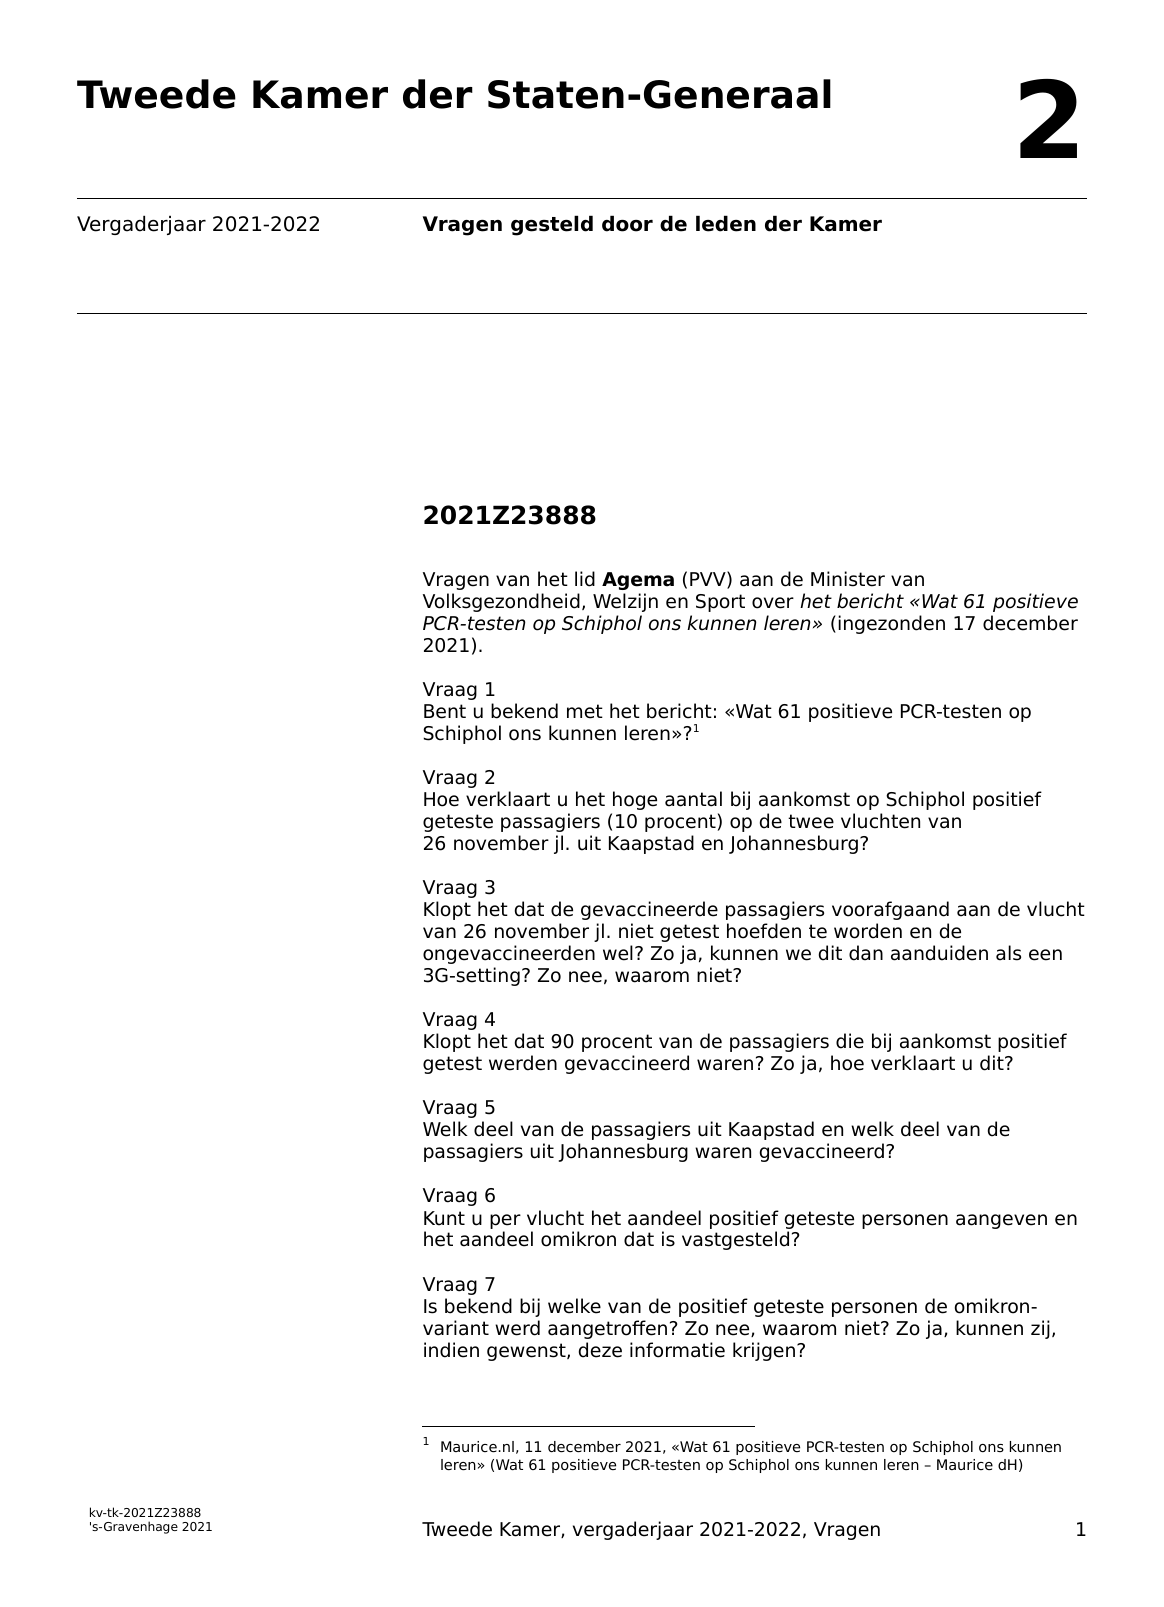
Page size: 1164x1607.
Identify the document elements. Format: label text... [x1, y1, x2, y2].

text Vraag 3 [422, 877, 1087, 899]
text Is bekend bij welke van de positief geteste personen de omikron-variant werd aangetroffen? Zo nee, waarom niet? Zo ja, kunnen zij, indien gewenst, deze informatie krijgen? [422, 1296, 1087, 1361]
text Hoe verklaart u het hoge aantal bij aankomst op Schiphol positief geteste passagiers (10 procent) op de twee vluchten van 26 november jl. uit Kaapstad en Johannesburg? [422, 789, 1087, 855]
text Vraag 1 [422, 679, 1087, 701]
table_cell Vragen gesteld door de leden der Kamer [422, 199, 1087, 313]
text Kunt u per vlucht het aandeel positief geteste personen aangeven en het aandeel omikron dat is vastgesteld? [422, 1207, 1087, 1251]
text Bent u bekend met het bericht: «Wat 61 positieve PCR-testen op Schiphol ons kunnen leren»? [422, 701, 1087, 745]
text Vraag 5 [422, 1097, 1087, 1119]
table_header 2 [886, 59, 1087, 198]
text kv-tk-2021Z23888 [88, 1506, 323, 1520]
text Maurice.nl, 11 december 2021, «Wat 61 positieve PCR-testen op Schiphol ons kunnen leren» (Wat 61 positieve PCR-testen op Schiphol ons kunnen leren – Maurice dH) [422, 1435, 1087, 1474]
text Vraag 6 [422, 1185, 1087, 1207]
text Welk deel van de passagiers uit Kaapstad en welk deel van de passagiers uit Johannesburg waren gevaccineerd? [422, 1119, 1087, 1163]
text 2021Z23888 [422, 501, 1087, 531]
text Vraag 4 [422, 1009, 1087, 1031]
text Vraag 2 [422, 767, 1087, 789]
text 's-Gravenhage 2021 [88, 1520, 323, 1534]
text Vraag 7 [422, 1273, 1087, 1296]
text Vragen van het lid Agema (PVV) aan de Minister van Volksgezondheid, Welzijn en Sport over het bericht «Wat 61 positieve PCR-testen op Schiphol ons kunnen leren» (ingezonden 17 december 2021). [422, 569, 1087, 657]
text Klopt het dat 90 procent van de passagiers die bij aankomst positief getest werden gevaccineerd waren? Zo ja, hoe verklaart u dit? [422, 1031, 1087, 1075]
table_cell Vergaderjaar 2021-2022 [77, 199, 422, 313]
text Klopt het dat de gevaccineerde passagiers voorafgaand aan de vlucht van 26 november jl. niet getest hoefden te worden en de ongevaccineerden wel? Zo ja, kunnen we dit dan aanduiden als een 3G-setting? Zo nee, waarom niet? [422, 899, 1087, 987]
table_header Tweede Kamer der Staten-Generaal [77, 59, 886, 198]
